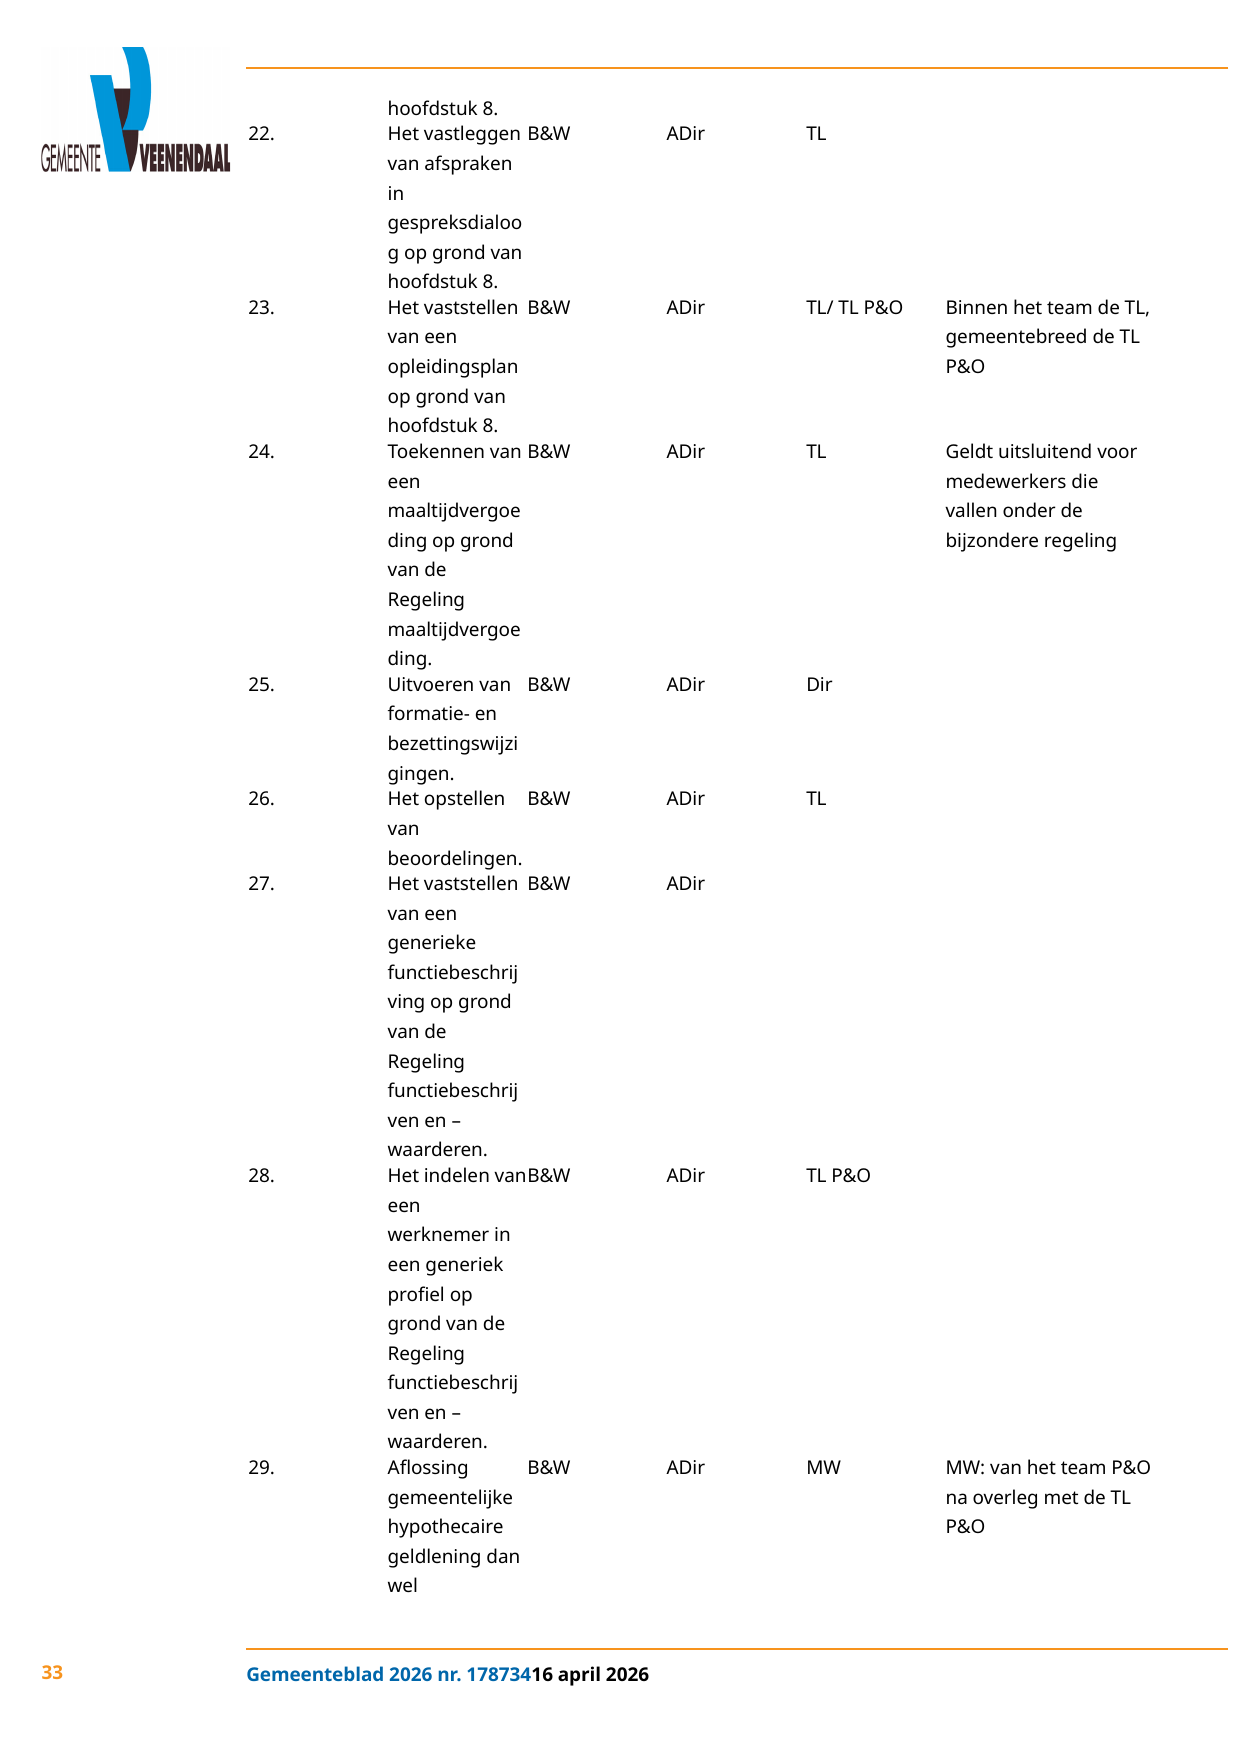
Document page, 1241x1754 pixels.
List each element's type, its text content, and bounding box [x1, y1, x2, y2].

table_cell MW: van het team P&O na overleg met de TL P&O [945, 1454, 1152, 1598]
table_cell [945, 870, 1152, 1162]
table_cell TL P&O [806, 1163, 945, 1454]
table_cell B&W [527, 671, 666, 786]
table_cell [527, 95, 666, 121]
table_cell [806, 870, 945, 1162]
table_cell Het opstellen van beoordelingen. [388, 786, 527, 870]
table_cell ADir [666, 121, 806, 294]
table_cell Binnen het team de TL, gemeentebreed de TL P&O [945, 294, 1152, 438]
table_cell TL [806, 786, 945, 870]
table_cell 29. [248, 1454, 387, 1598]
picture [41, 47, 130, 172]
table_cell Aflossing gemeentelijke hypothecaire geldlening dan wel [388, 1454, 527, 1598]
table_cell Uitvoeren van formatie- en bezettingswijzigingen. [388, 671, 527, 786]
table_cell ADir [666, 1454, 806, 1598]
table_cell Het vaststellen van een generieke functiebeschrijving op grond van de Regeling functiebeschrijven en – waarderen. [388, 870, 527, 1162]
table_cell hoofdstuk 8. [388, 95, 527, 121]
table_cell Het vaststellen van een opleidingsplan op grond van hoofdstuk 8. [388, 294, 527, 438]
table_cell B&W [527, 786, 666, 870]
table_cell Dir [806, 671, 945, 786]
table_cell [945, 671, 1152, 786]
table_cell [248, 95, 387, 121]
table_cell 22. [248, 121, 387, 294]
table_cell ADir [666, 294, 806, 438]
table_cell B&W [527, 438, 666, 671]
table_cell [945, 1163, 1152, 1454]
picture [123, 47, 231, 172]
table_cell [945, 121, 1152, 294]
table_cell Het indelen van een werknemer in een generiek profiel op grond van de Regeling functiebeschrijven en –waarderen. [388, 1163, 527, 1454]
table_cell Geldt uitsluitend voor medewerkers die vallen onder de bijzondere regeling [945, 438, 1152, 671]
table_cell 28. [248, 1163, 387, 1454]
table_cell 24. [248, 438, 387, 671]
table_cell Toekennen van een maaltijdvergoeding op grond van de Regeling maaltijdvergoeding. [388, 438, 527, 671]
table_cell Het vastleggen van afspraken in gespreksdialoog op grond van hoofdstuk 8. [388, 121, 527, 294]
table_cell ADir [666, 786, 806, 870]
table_cell B&W [527, 121, 666, 294]
table_cell [806, 95, 945, 121]
table_cell B&W [527, 294, 666, 438]
table_cell TL/ TL P&O [806, 294, 945, 438]
table_cell 26. [248, 786, 387, 870]
table_cell ADir [666, 438, 806, 671]
table_cell B&W [527, 870, 666, 1162]
table_cell 27. [248, 870, 387, 1162]
table_cell 23. [248, 294, 387, 438]
table_cell [945, 95, 1152, 121]
table_cell TL [806, 438, 945, 671]
table_cell 25. [248, 671, 387, 786]
table_cell ADir [666, 1163, 806, 1454]
table_cell [945, 786, 1152, 870]
table_cell MW [806, 1454, 945, 1598]
table_cell ADir [666, 671, 806, 786]
table_cell TL [806, 121, 945, 294]
table_cell [666, 95, 806, 121]
table_cell ADir [666, 870, 806, 1162]
table_cell B&W [527, 1454, 666, 1598]
table_cell B&W [527, 1163, 666, 1454]
